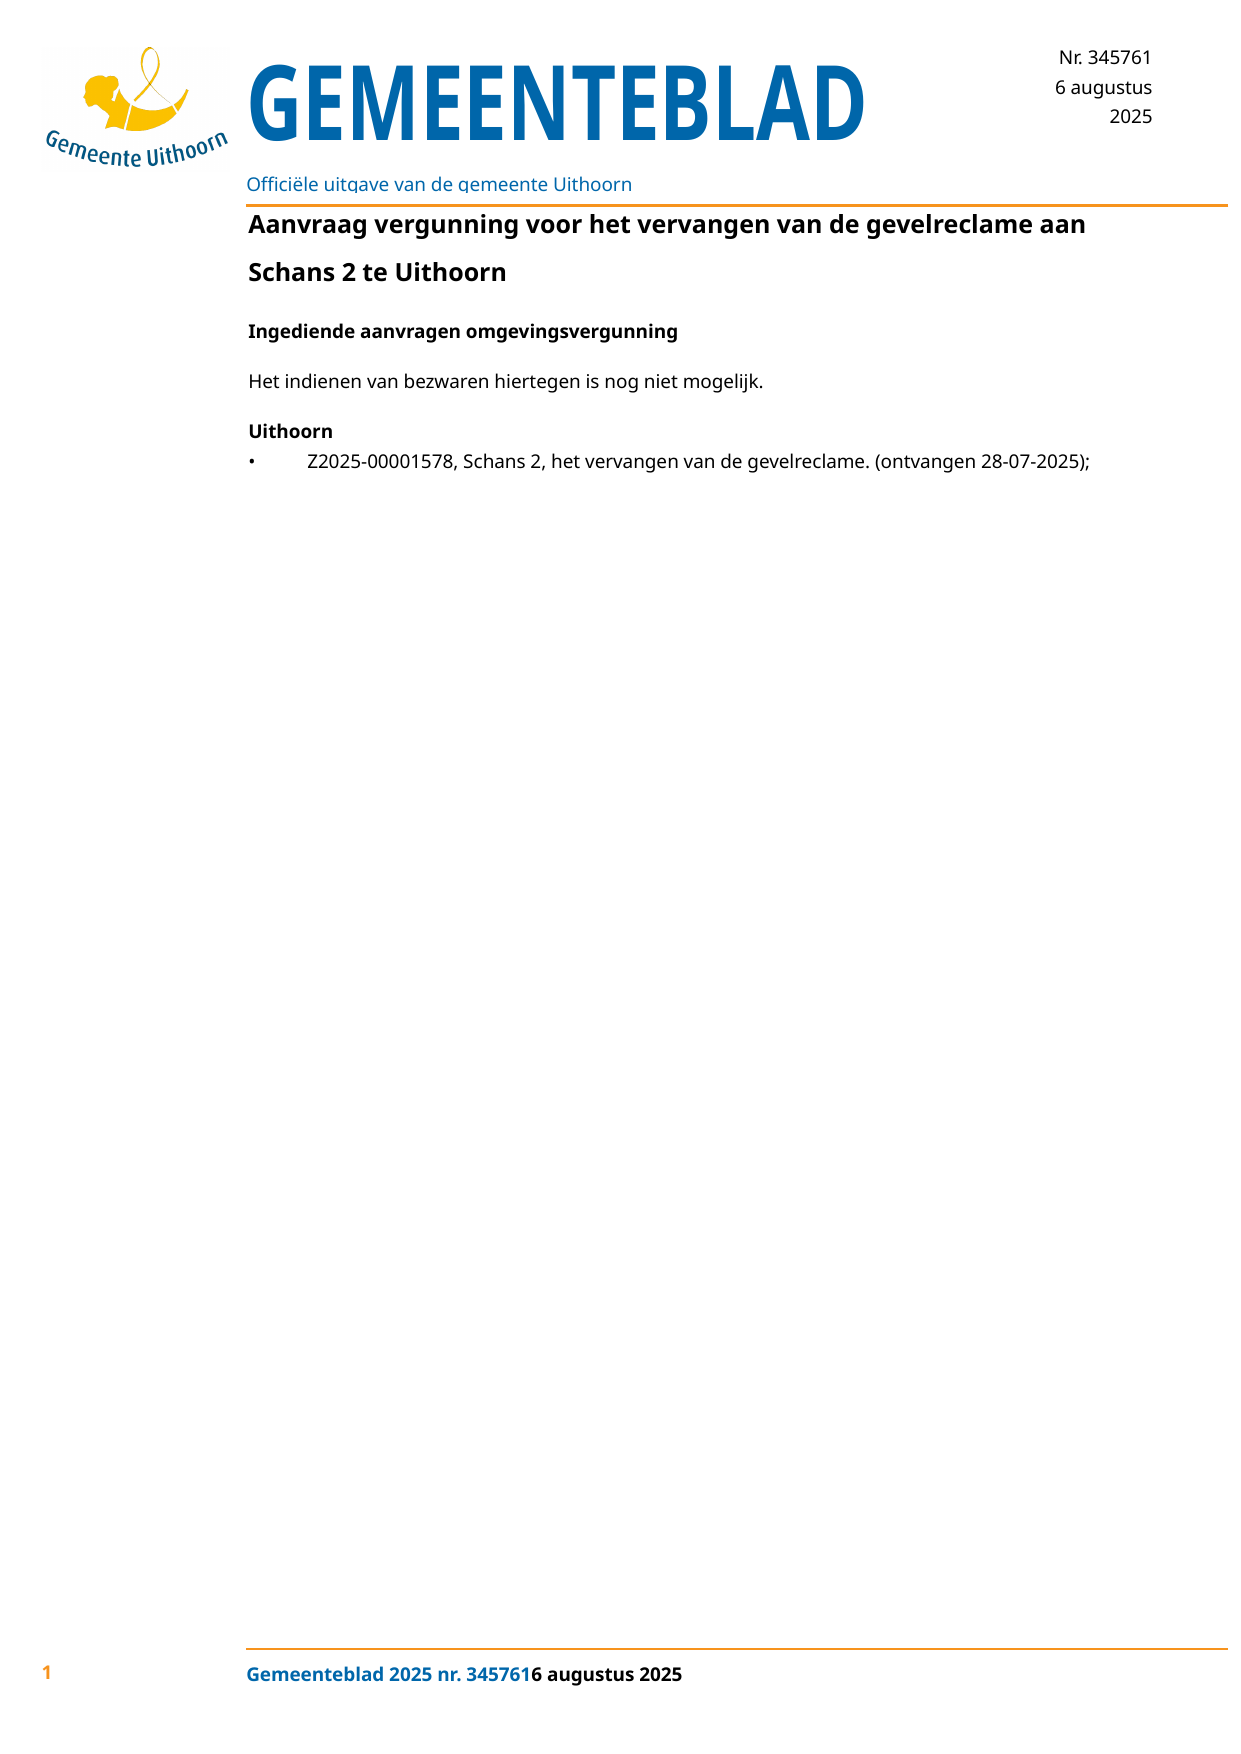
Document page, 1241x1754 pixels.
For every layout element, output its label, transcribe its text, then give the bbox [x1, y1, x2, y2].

picture [41, 47, 231, 172]
text Ingediende aanvragen omgevingsvergunning [248, 318, 1152, 344]
text Uithoorn [248, 419, 1152, 444]
list Z2025-00001578, Schans 2, het vervangen van de gevelreclame. (ontvangen 28-07-2025); [248, 448, 1152, 474]
text Het indienen van bezwaren hiertegen is nog niet mogelijk. [248, 368, 1152, 394]
text Aanvraag vergunning voor het vervangen van de gevelreclame aan Schans 2 te Uithoorn [248, 207, 1152, 288]
